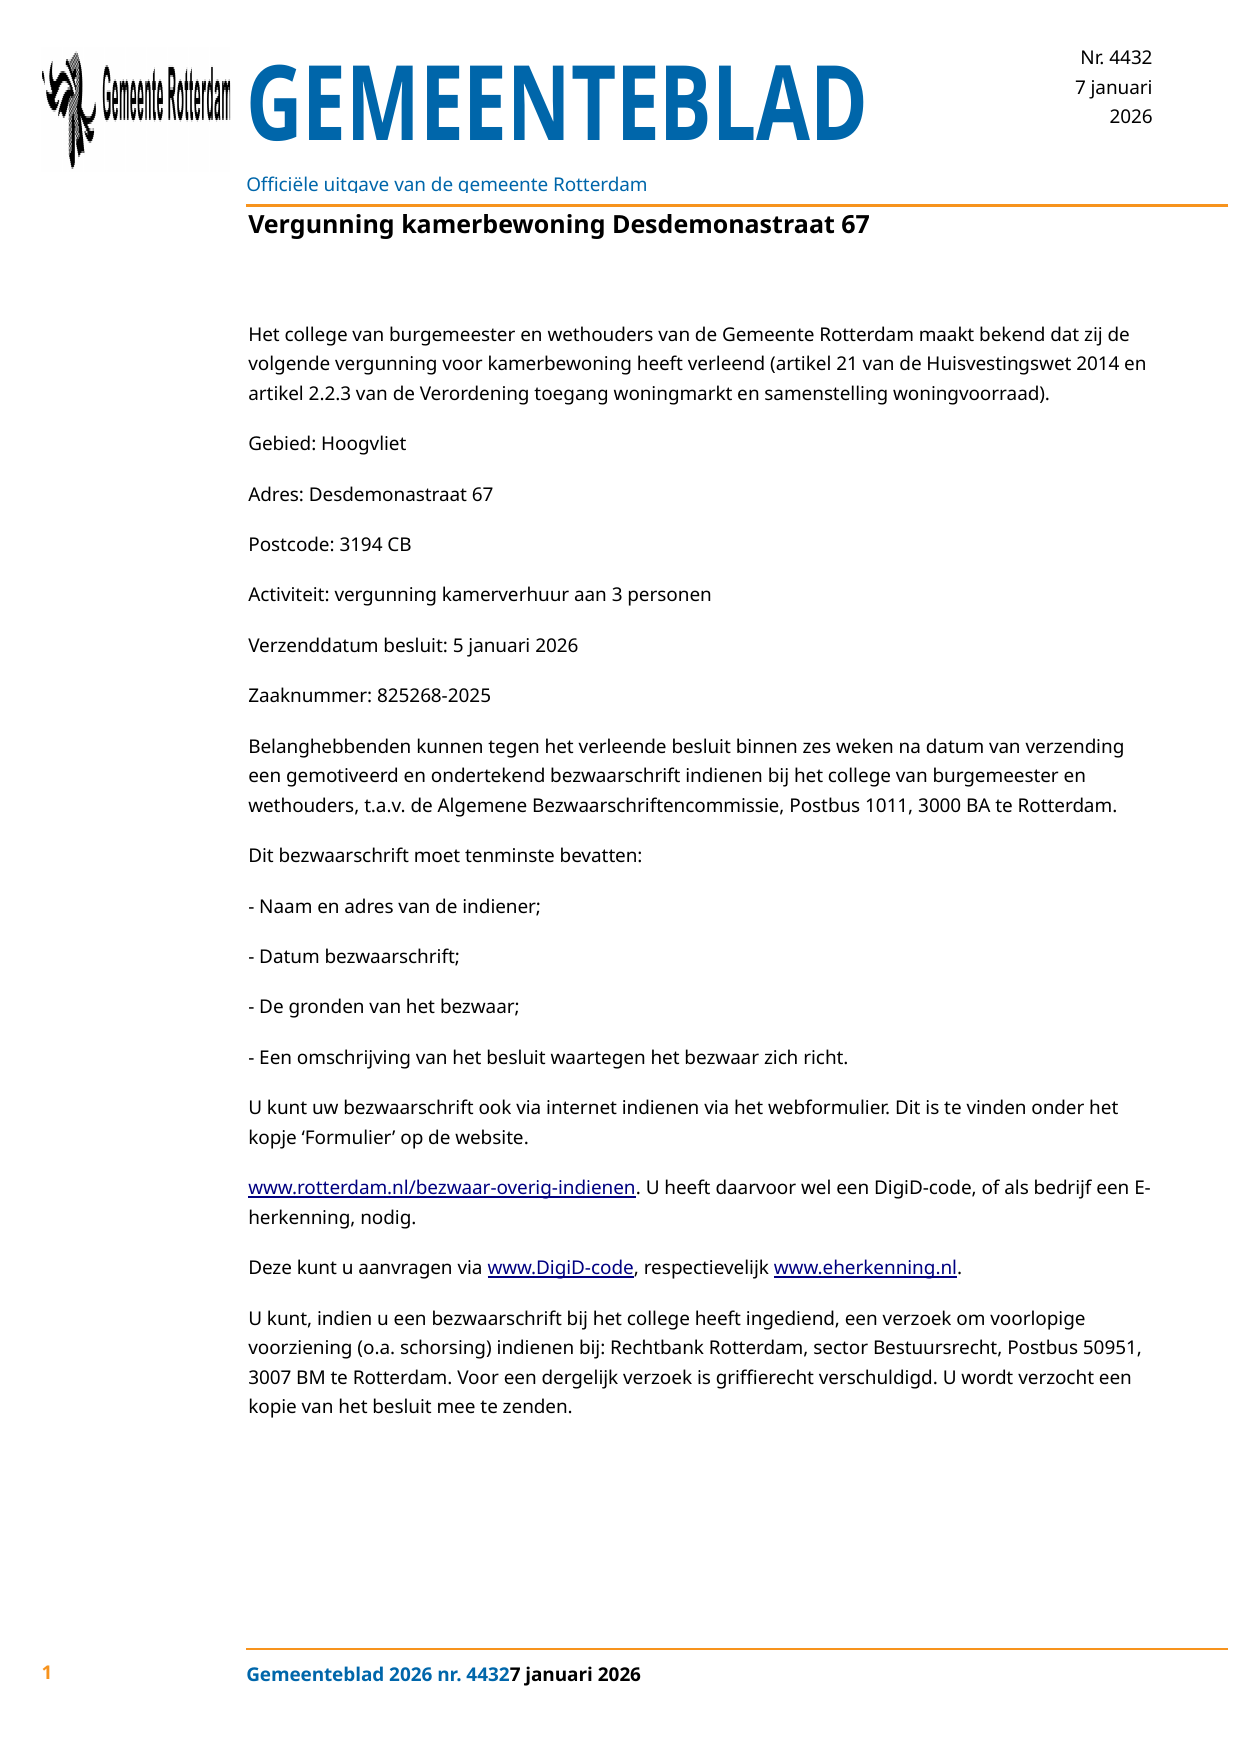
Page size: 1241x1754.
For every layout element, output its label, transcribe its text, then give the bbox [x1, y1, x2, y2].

text U kunt uw bezwaarschrift ook via internet indienen via het webformulier. Dit is te vinden onder het kopje ‘Formulier’ op de website. [248, 1094, 1152, 1150]
text Vergunning kamerbewoning Desdemonastraat 67 [248, 207, 1152, 241]
text - De gronden van het bezwaar; [248, 994, 1152, 1019]
text - Naam en adres van de indiener; [248, 893, 1152, 918]
text Adres: Desdemonastraat 67 [248, 481, 1152, 506]
text www.rotterdam.nl/bezwaar-overig-indienen. U heeft daarvoor wel een DigiD-code, of als bedrijf een E-herkenning, nodig. [248, 1174, 1152, 1230]
text Belanghebbenden kunnen tegen het verleende besluit binnen zes weken na datum van verzending een gemotiveerd en ondertekend bezwaarschrift indienen bij het college van burgemeester en wethouders, t.a.v. de Algemene Bezwaarschriftencommissie, Postbus 1011, 3000 BA te Rotterdam. [248, 733, 1152, 818]
text - Datum bezwaarschrift; [248, 943, 1152, 969]
text Zaaknummer: 825268-2025 [248, 682, 1152, 708]
picture [41, 47, 231, 172]
text Dit bezwaarschrift moet tenminste bevatten: [248, 842, 1152, 868]
text Deze kunt u aanvragen via www.DigiD-code, respectievelijk www.eherkenning.nl. [248, 1254, 1152, 1280]
text Verzenddatum besluit: 5 januari 2026 [248, 632, 1152, 658]
text Postcode: 3194 CB [248, 531, 1152, 557]
text Het college van burgemeester en wethouders van de Gemeente Rotterdam maakt bekend dat zij de volgende vergunning voor kamerbewoning heeft verleend (artikel 21 van de Huisvestingswet 2014 en artikel 2.2.3 van de Verordening toegang woningmarkt en samenstelling woningvoorraad). [248, 321, 1152, 406]
text - Een omschrijving van het besluit waartegen het bezwaar zich richt. [248, 1044, 1152, 1070]
text U kunt, indien u een bezwaarschrift bij het college heeft ingediend, een verzoek om voorlopige voorziening (o.a. schorsing) indienen bij: Rechtbank Rotterdam, sector Bestuursrecht, Postbus 50951, 3007 BM te Rotterdam. Voor een dergelijk verzoek is griffierecht verschuldigd. U wordt verzocht een kopie van het besluit mee te zenden. [248, 1305, 1152, 1419]
text Gebied: Hoogvliet [248, 430, 1152, 456]
text Activiteit: vergunning kamerverhuur aan 3 personen [248, 582, 1152, 607]
